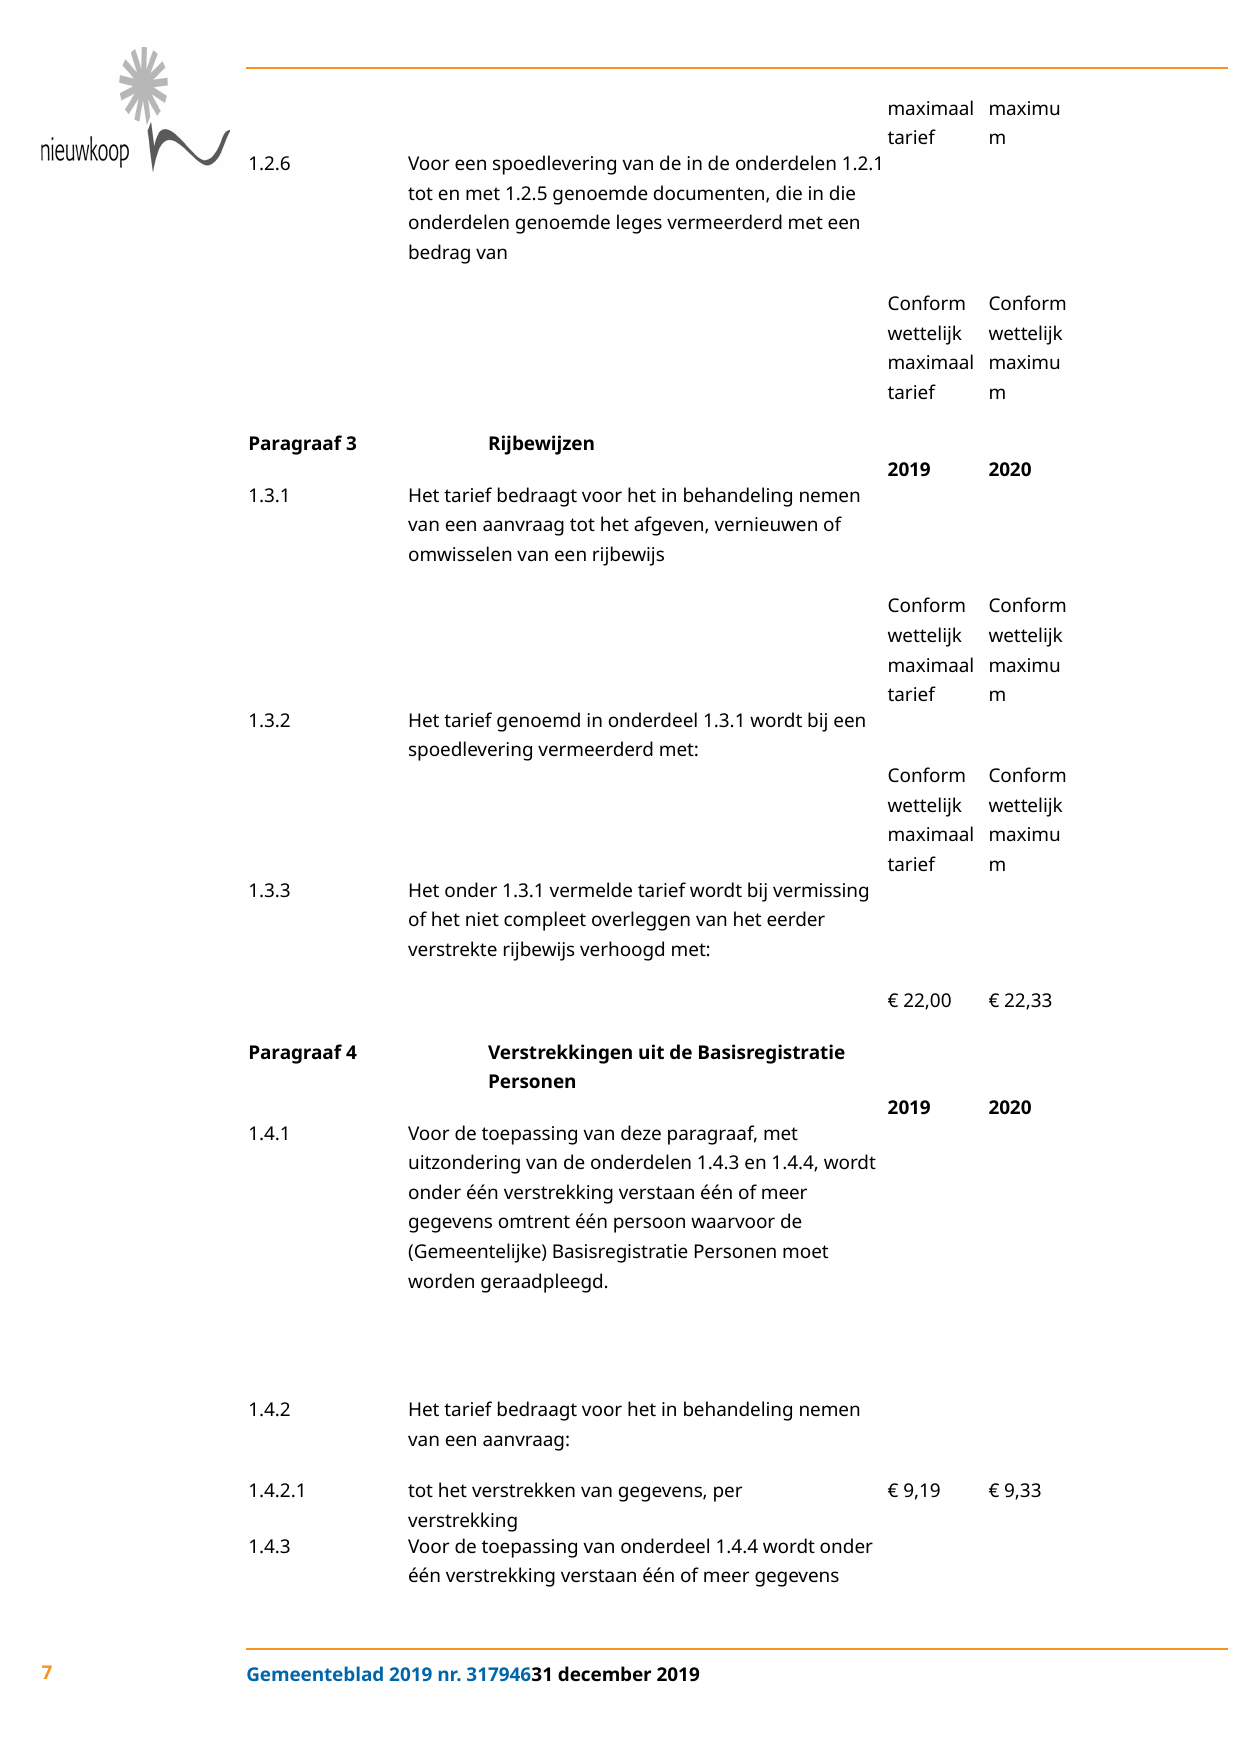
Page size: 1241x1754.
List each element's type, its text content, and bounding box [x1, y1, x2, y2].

table_cell [408, 290, 887, 405]
table_cell [988, 707, 1072, 762]
table_cell [648, 456, 728, 482]
table_cell 2020 [988, 1094, 1072, 1120]
table_cell [988, 1039, 1072, 1094]
table_cell [248, 567, 328, 593]
table_cell [408, 763, 887, 877]
table_cell [888, 1294, 988, 1319]
table_cell [248, 962, 328, 987]
table_cell [408, 1294, 887, 1319]
table_cell € 9,19 [888, 1478, 988, 1533]
table_cell [248, 290, 328, 405]
table_cell [888, 482, 988, 567]
table_cell Conform wettelijk maximum [988, 763, 1072, 877]
table_cell [568, 456, 648, 482]
table_cell [328, 1294, 408, 1319]
table_cell [988, 1371, 1072, 1397]
table_cell [888, 877, 988, 962]
table_cell [988, 1452, 1072, 1478]
table_cell 2020 [988, 456, 1072, 482]
table_cell [408, 567, 887, 593]
table_cell Paragraaf 3 [248, 431, 488, 456]
table_cell Het tarief genoemd in onderdeel 1.3.1 wordt bij een spoedlevering vermeerderd met: [408, 707, 887, 762]
table_cell Conform wettelijk maximum [988, 290, 1072, 405]
table_cell [248, 405, 328, 431]
table_cell [988, 1013, 1072, 1039]
table_cell [568, 1013, 648, 1039]
table_cell [888, 1345, 988, 1371]
table_cell [888, 1319, 988, 1345]
table_cell maximum [988, 95, 1072, 150]
table_cell [888, 150, 988, 264]
table_cell [328, 95, 408, 150]
table_cell [888, 1397, 988, 1452]
table_cell [728, 431, 807, 456]
table_cell Voor de toepassing van onderdeel 1.4.4 wordt onder één verstrekking verstaan één of meer gegevens [408, 1533, 887, 1588]
table_cell 2019 [888, 456, 988, 482]
table_cell [568, 1094, 648, 1120]
table_cell [988, 150, 1072, 264]
table_cell 1.4.3 [248, 1533, 408, 1588]
table_cell € 22,33 [988, 988, 1072, 1013]
table_cell [328, 1094, 408, 1120]
table_cell [248, 988, 328, 1013]
table_cell [488, 405, 568, 431]
table_cell [888, 1039, 988, 1094]
table_cell [408, 593, 887, 707]
table_cell [328, 593, 408, 707]
table_cell [408, 1013, 488, 1039]
table_cell Conform wettelijk maximaal tarief [888, 290, 988, 405]
table_cell [988, 1319, 1072, 1345]
table_cell [888, 962, 988, 987]
table_cell Conform wettelijk maximaal tarief [888, 763, 988, 877]
table_cell [408, 1094, 488, 1120]
table_cell [248, 1452, 328, 1478]
table_cell [888, 1533, 988, 1588]
table_cell [248, 1094, 328, 1120]
table_cell [988, 962, 1072, 987]
table_cell [648, 405, 728, 431]
table_cell [988, 265, 1072, 290]
table_cell € 22,00 [888, 988, 988, 1013]
table_cell [328, 1013, 408, 1039]
table_cell [328, 1319, 408, 1345]
table_cell [248, 593, 328, 707]
table_cell [328, 988, 408, 1013]
table_cell [888, 1013, 988, 1039]
table_cell [888, 431, 988, 456]
table_cell [488, 1094, 568, 1120]
table_cell [988, 1294, 1072, 1319]
table_cell [408, 962, 887, 987]
table_cell [328, 1452, 408, 1478]
table_cell 1.4.2.1 [248, 1478, 408, 1533]
table_cell [568, 405, 648, 431]
table_cell [248, 1371, 328, 1397]
table_cell [988, 431, 1072, 456]
table_cell [988, 877, 1072, 962]
table_cell Het tarief bedraagt voor het in behandeling nemen van een aanvraag: [408, 1397, 887, 1452]
table_cell [888, 1452, 988, 1478]
table_cell Voor een spoedlevering van de in de onderdelen 1.2.1 tot en met 1.2.5 genoemde documenten, die in die onderdelen genoemde leges vermeerderd met een bedrag van [408, 150, 887, 264]
table_cell [408, 405, 488, 431]
table_cell [328, 877, 408, 962]
table_cell [728, 456, 807, 482]
table_cell [328, 265, 408, 290]
table_cell [988, 1397, 1072, 1452]
table_cell [328, 763, 408, 877]
table_cell [248, 456, 328, 482]
table_cell [888, 707, 988, 762]
table_cell [888, 405, 988, 431]
table_cell Rijbewijzen [488, 431, 648, 456]
table_cell [328, 405, 408, 431]
table_cell [248, 1319, 328, 1345]
table_cell [728, 405, 807, 431]
table_cell Voor de toepassing van deze paragraaf, met uitzondering van de onderdelen 1.4.3 en 1.4.4, wordt onder één verstrekking verstaan één of meer gegevens omtrent één persoon waarvoor de (Gemeentelijke) Basisregistratie Personen moet worden geraadpleegd. [408, 1120, 887, 1294]
table_cell [808, 1478, 887, 1533]
table_cell [728, 1094, 807, 1120]
table_cell [408, 1345, 887, 1371]
table_cell 1.2.6 [248, 150, 408, 264]
table_cell [888, 567, 988, 593]
table_cell [648, 1013, 728, 1039]
table_cell [988, 1533, 1072, 1588]
table_cell [248, 265, 328, 290]
table_cell [408, 265, 887, 290]
table_cell [488, 456, 568, 482]
table_cell [648, 431, 728, 456]
table_cell 1.3.2 [248, 707, 408, 762]
table_cell [808, 431, 887, 456]
table_cell [328, 290, 408, 405]
table_cell [248, 1294, 328, 1319]
table_cell Het onder 1.3.1 vermelde tarief wordt bij vermissing of het niet compleet overleggen van het eerder verstrekte rijbewijs verhoogd met: [408, 877, 887, 962]
table_cell [808, 456, 887, 482]
table_cell [328, 962, 408, 987]
table_cell Conform wettelijk maximaal tarief [888, 593, 988, 707]
table_cell [728, 1013, 807, 1039]
table_cell [328, 1371, 408, 1397]
table_cell [328, 1345, 408, 1371]
table_cell [488, 1013, 568, 1039]
table_cell [888, 1371, 988, 1397]
table_cell 2019 [888, 1094, 988, 1120]
table_cell 1.3.3 [248, 877, 328, 962]
table_cell [248, 95, 328, 150]
table_cell tot het verstrekken van gegevens, per verstrekking [408, 1478, 807, 1533]
table_cell [408, 1319, 887, 1345]
table_cell [328, 567, 408, 593]
table_cell Paragraaf 4 [248, 1039, 488, 1094]
table_cell [988, 567, 1072, 593]
table_cell [408, 456, 488, 482]
table_cell 1.4.1 [248, 1120, 408, 1294]
table_cell Het tarief bedraagt voor het in behandeling nemen van een aanvraag tot het afgeven, vernieuwen of omwisselen van een rijbewijs [408, 482, 887, 567]
table_cell [988, 1345, 1072, 1371]
table_cell [988, 405, 1072, 431]
table_cell [408, 1371, 887, 1397]
table_cell [808, 405, 887, 431]
table_cell [248, 1013, 328, 1039]
table_cell Conform wettelijk maximum [988, 593, 1072, 707]
table_cell Verstrekkingen uit de Basisregistratie Personen [488, 1039, 887, 1094]
table_cell [328, 456, 408, 482]
table_cell [408, 1452, 887, 1478]
table_cell [888, 265, 988, 290]
table_cell 1.3.1 [248, 482, 408, 567]
table_cell [808, 1013, 887, 1039]
table_cell [988, 1120, 1072, 1294]
table_cell [808, 1094, 887, 1120]
table_cell € 9,33 [988, 1478, 1072, 1533]
table_cell maximaal tarief [888, 95, 988, 150]
table_cell [248, 763, 328, 877]
table_cell 1.4.2 [248, 1397, 408, 1452]
table_cell [888, 1120, 988, 1294]
table_cell [248, 1345, 328, 1371]
table_cell [648, 1094, 728, 1120]
picture [41, 47, 231, 172]
table_cell [408, 988, 887, 1013]
table_cell [988, 482, 1072, 567]
table_cell [408, 95, 887, 150]
